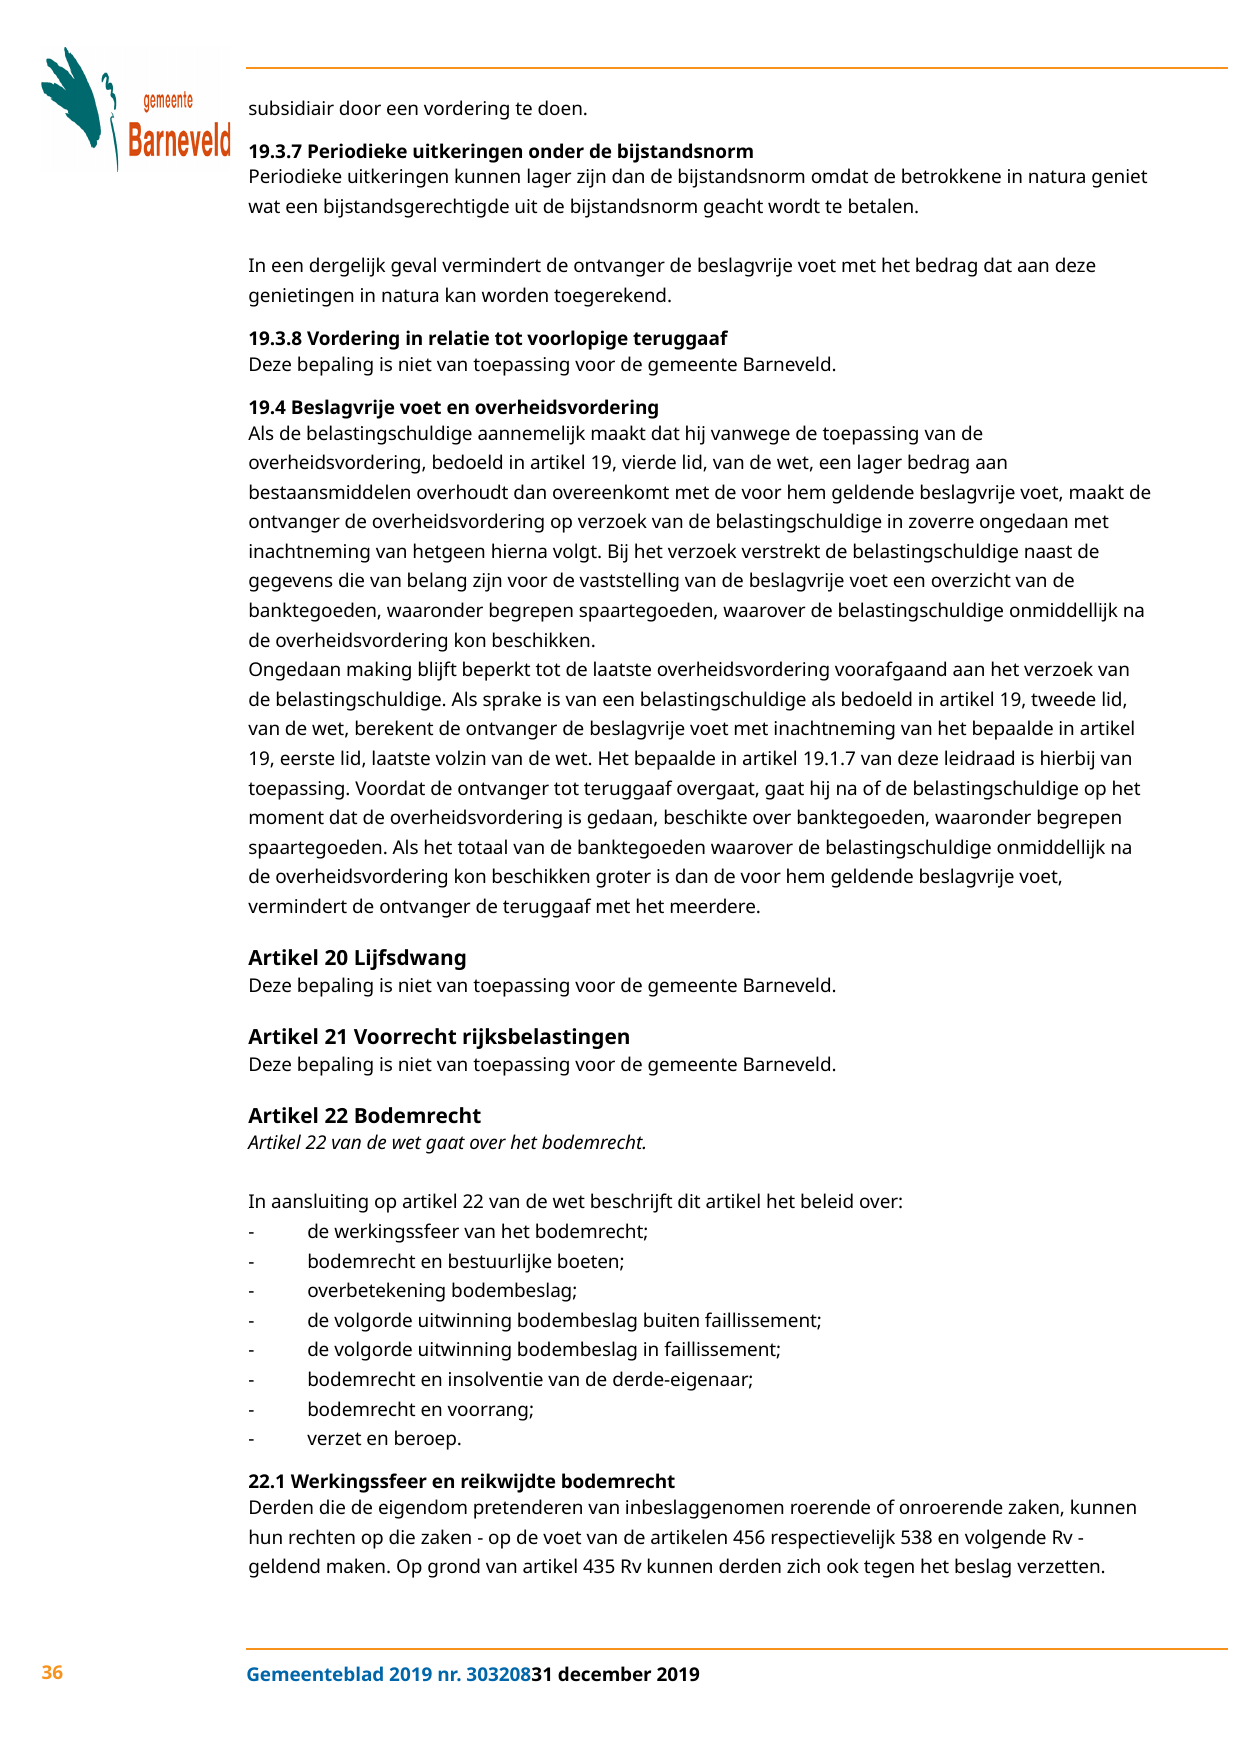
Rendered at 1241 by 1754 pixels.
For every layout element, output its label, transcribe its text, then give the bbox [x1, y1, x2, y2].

list de volgorde uitwinning bodembeslag in faillissement; [248, 1337, 1152, 1362]
text 19.3.8 Vordering in relatie tot voorlopige teruggaaf [248, 325, 1152, 351]
text Deze bepaling is niet van toepassing voor de gemeente Barneveld. [248, 972, 1152, 998]
text In een dergelijk geval vermindert de ontvanger de beslagvrije voet met het bedrag dat aan deze genietingen in natura kan worden toegerekend. [248, 252, 1152, 308]
text 19.3.7 Periodieke uitkeringen onder de bijstandsnorm [248, 138, 1152, 164]
text Deze bepaling is niet van toepassing voor de gemeente Barneveld. [248, 351, 1152, 377]
list verzet en beroep. [248, 1425, 1152, 1451]
text Artikel 20 Lijfsdwang [248, 943, 1152, 972]
list overbetekening bodembeslag; [248, 1277, 1152, 1303]
text Derden die de eigendom pretenderen van inbeslaggenomen roerende of onroerende zaken, kunnen hun rechten op die zaken - op de voet van de artikelen 456 respectievelijk 538 en volgende Rv - geldend maken. Op grond van artikel 435 Rv kunnen derden zich ook tegen het beslag verzetten. [248, 1494, 1152, 1579]
text 22.1 Werkingssfeer en reikwijdte bodemrecht [248, 1468, 1152, 1494]
text Periodieke uitkeringen kunnen lager zijn dan de bijstandsnorm omdat de betrokkene in natura geniet wat een bijstandsgerechtigde uit de bijstandsnorm geacht wordt te betalen. [248, 164, 1152, 219]
text subsidiair door een vordering te doen. [248, 95, 1152, 121]
text Deze bepaling is niet van toepassing voor de gemeente Barneveld. [248, 1051, 1152, 1076]
text Artikel 22 Bodemrecht [248, 1101, 1152, 1129]
list bodemrecht en insolventie van de derde-eigenaar; [248, 1366, 1152, 1392]
text Artikel 22 van de wet gaat over het bodemrecht. [248, 1129, 1152, 1155]
list bodemrecht en voorrang; [248, 1396, 1152, 1422]
list bodemrecht en bestuurlijke boeten; [248, 1248, 1152, 1274]
picture [41, 47, 231, 172]
list de volgorde uitwinning bodembeslag buiten faillissement; [248, 1307, 1152, 1333]
text Ongedaan making blijft beperkt tot de laatste overheidsvordering voorafgaand aan het verzoek van de belastingschuldige. Als sprake is van een belastingschuldige als bedoeld in artikel 19, tweede lid, van de wet, berekent de ontvanger de beslagvrije voet met inachtneming van het bepaalde in artikel 19, eerste lid, laatste volzin van de wet. Het bepaalde in artikel 19.1.7 van deze leidraad is hierbij van toepassing. Voordat de ontvanger tot teruggaaf overgaat, gaat hij na of de belastingschuldige op het moment dat de overheidsvordering is gedaan, beschikte over banktegoeden, waaronder begrepen spaartegoeden. Als het totaal van de banktegoeden waarover de belastingschuldige onmiddellijk na de overheidsvordering kon beschikken groter is dan de voor hem geldende beslagvrije voet, vermindert de ontvanger de teruggaaf met het meerdere. [248, 656, 1152, 919]
list de werkingssfeer van het bodemrecht; [248, 1218, 1152, 1244]
text Artikel 21 Voorrecht rijksbelastingen [248, 1022, 1152, 1051]
text In aansluiting op artikel 22 van de wet beschrijft dit artikel het beleid over: [248, 1189, 1152, 1214]
text Als de belastingschuldige aannemelijk maakt dat hij vanwege de toepassing van de overheidsvordering, bedoeld in artikel 19, vierde lid, van de wet, een lager bedrag aan bestaansmiddelen overhoudt dan overeenkomt met de voor hem geldende beslagvrije voet, maakt de ontvanger de overheidsvordering op verzoek van de belastingschuldige in zoverre ongedaan met inachtneming van hetgeen hierna volgt. Bij het verzoek verstrekt de belastingschuldige naast de gegevens die van belang zijn voor de vaststelling van de beslagvrije voet een overzicht van de banktegoeden, waaronder begrepen spaartegoeden, waarover de belastingschuldige onmiddellijk na de overheidsvordering kon beschikken. [248, 420, 1152, 652]
text 19.4 Beslagvrije voet en overheidsvordering [248, 394, 1152, 420]
